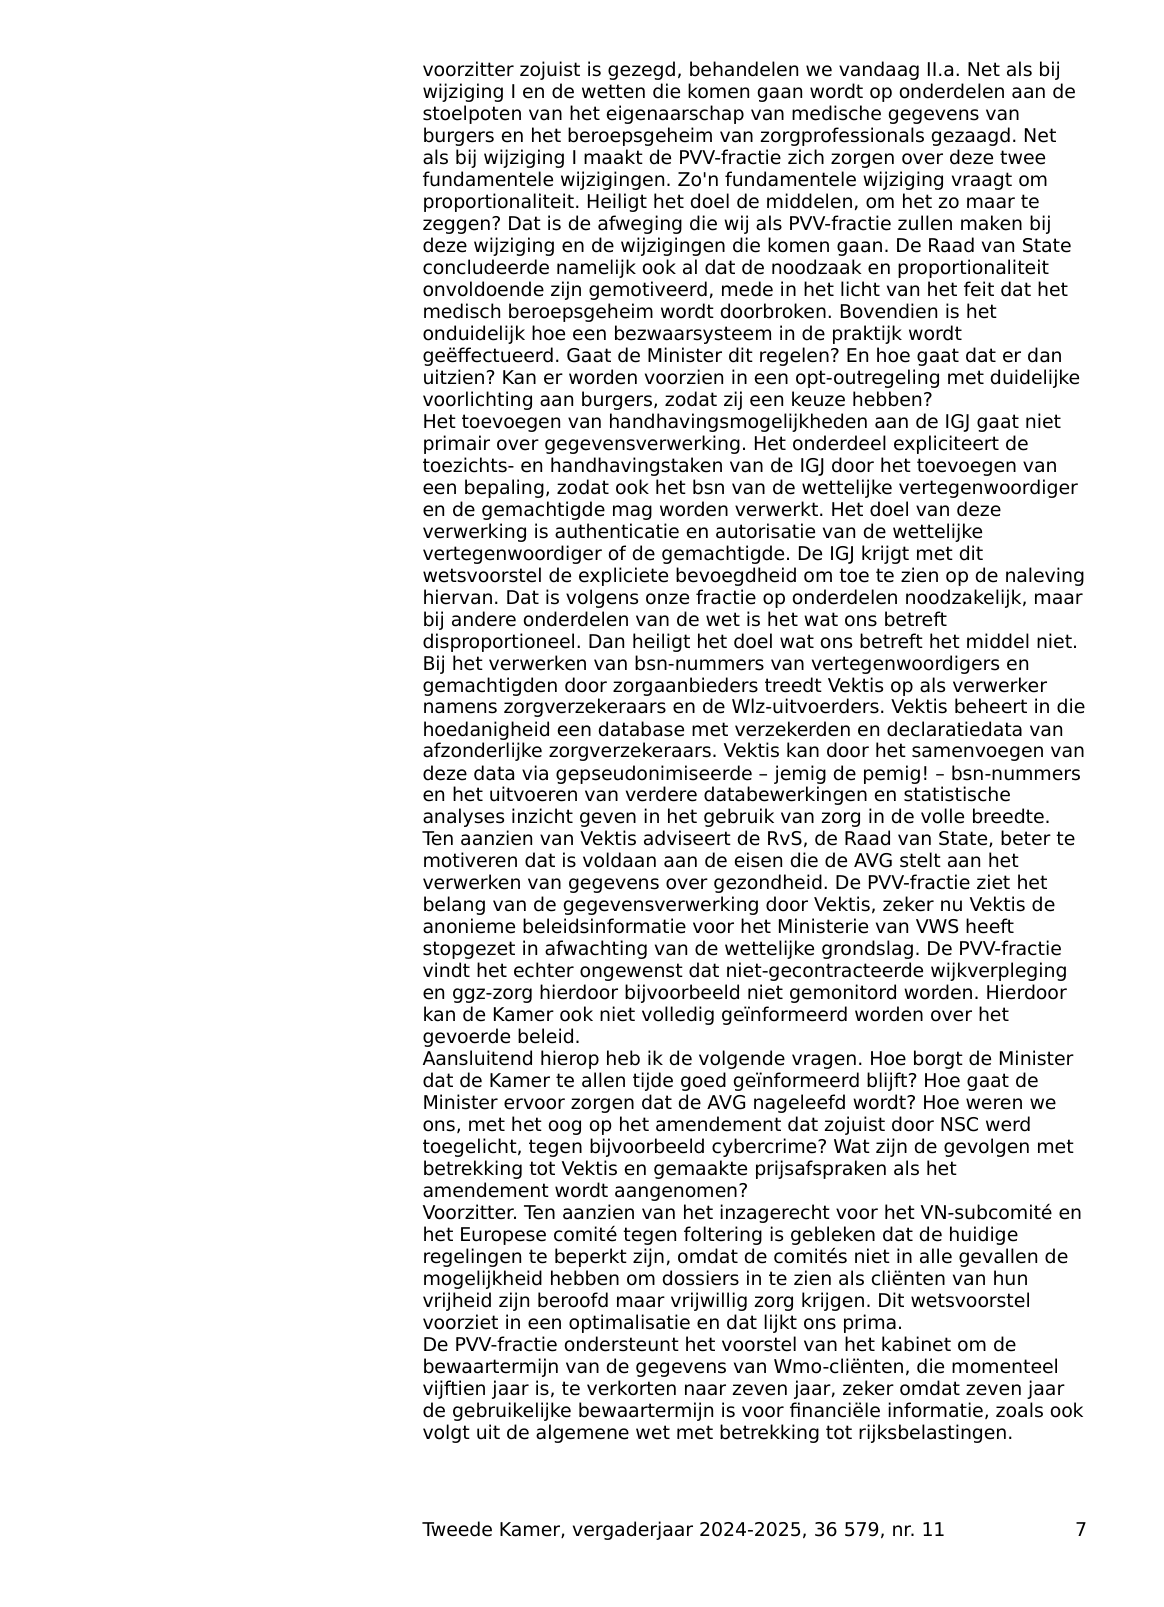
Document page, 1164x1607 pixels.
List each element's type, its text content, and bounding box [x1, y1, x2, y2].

text Het toevoegen van handhavingsmogelijkheden aan de IGJ gaat niet primair over gegevensverwerking. Het onderdeel expliciteert de toezichts- en handhavingstaken van de IGJ door het toevoegen van een bepaling, zodat ook het bsn van de wettelijke vertegenwoordiger en de gemachtigde mag worden verwerkt. Het doel van deze verwerking is authenticatie en autorisatie van de wettelijke vertegenwoordiger of de gemachtigde. De IGJ krijgt met dit wetsvoorstel de expliciete bevoegdheid om toe te zien op de naleving hiervan. Dat is volgens onze fractie op onderdelen noodzakelijk, maar bij andere onderdelen van de wet is het wat ons betreft disproportioneel. Dan heiligt het doel wat ons betreft het middel niet. [422, 411, 1087, 652]
text Aansluitend hierop heb ik de volgende vragen. Hoe borgt de Minister dat de Kamer te allen tijde goed geïnformeerd blijft? Hoe gaat de Minister ervoor zorgen dat de AVG nageleefd wordt? Hoe weren we ons, met het oog op het amendement dat zojuist door NSC werd toegelicht, tegen bijvoorbeeld cybercrime? Wat zijn de gevolgen met betrekking tot Vektis en gemaakte prijsafspraken als het amendement wordt aangenomen? [422, 1048, 1087, 1202]
text Bij het verwerken van bsn-nummers van vertegenwoordigers en gemachtigden door zorgaanbieders treedt Vektis op als verwerker namens zorgverzekeraars en de Wlz-uitvoerders. Vektis beheert in die hoedanigheid een database met verzekerden en declaratiedata van afzonderlijke zorgverzekeraars. Vektis kan door het samenvoegen van deze data via gepseudonimiseerde – jemig de pemig! – bsn-nummers en het uitvoeren van verdere databewerkingen en statistische analyses inzicht geven in het gebruik van zorg in de volle breedte. Ten aanzien van Vektis adviseert de RvS, de Raad van State, beter te motiveren dat is voldaan aan de eisen die de AVG stelt aan het verwerken van gegevens over gezondheid. De PVV-fractie ziet het belang van de gegevensverwerking door Vektis, zeker nu Vektis de anonieme beleidsinformatie voor het Ministerie van VWS heeft stopgezet in afwachting van de wettelijke grondslag. De PVV-fractie vindt het echter ongewenst dat niet-gecontracteerde wijkverpleging en ggz-zorg hierdoor bijvoorbeeld niet gemonitord worden. Hierdoor kan de Kamer ook niet volledig geïnformeerd worden over het gevoerde beleid. [422, 652, 1087, 1048]
text Voorzitter. Ten aanzien van het inzagerecht voor het VN-subcomité en het Europese comité tegen foltering is gebleken dat de huidige regelingen te beperkt zijn, omdat de comités niet in alle gevallen de mogelijkheid hebben om dossiers in te zien als cliënten van hun vrijheid zijn beroofd maar vrijwillig zorg krijgen. Dit wetsvoorstel voorziet in een optimalisatie en dat lijkt ons prima. [422, 1202, 1087, 1334]
text voorzitter zojuist is gezegd, behandelen we vandaag II.a. Net als bij wijziging I en de wetten die komen gaan wordt op onderdelen aan de stoelpoten van het eigenaarschap van medische gegevens van burgers en het beroepsgeheim van zorgprofessionals gezaagd. Net als bij wijziging I maakt de PVV-fractie zich zorgen over deze twee fundamentele wijzigingen. Zo'n fundamentele wijziging vraagt om proportionaliteit. Heiligt het doel de middelen, om het zo maar te zeggen? Dat is de afweging die wij als PVV-fractie zullen maken bij deze wijziging en de wijzigingen die komen gaan. De Raad van State concludeerde namelijk ook al dat de noodzaak en proportionaliteit onvoldoende zijn gemotiveerd, mede in het licht van het feit dat het medisch beroepsgeheim wordt doorbroken. Bovendien is het onduidelijk hoe een bezwaarsysteem in de praktijk wordt geëffectueerd. Gaat de Minister dit regelen? En hoe gaat dat er dan uitzien? Kan er worden voorzien in een opt-outregeling met duidelijke voorlichting aan burgers, zodat zij een keuze hebben? [422, 59, 1087, 411]
text De PVV-fractie ondersteunt het voorstel van het kabinet om de bewaartermijn van de gegevens van Wmo-cliënten, die momenteel vijftien jaar is, te verkorten naar zeven jaar, zeker omdat zeven jaar de gebruikelijke bewaartermijn is voor financiële informatie, zoals ook volgt uit de algemene wet met betrekking tot rijksbelastingen. [422, 1334, 1087, 1444]
